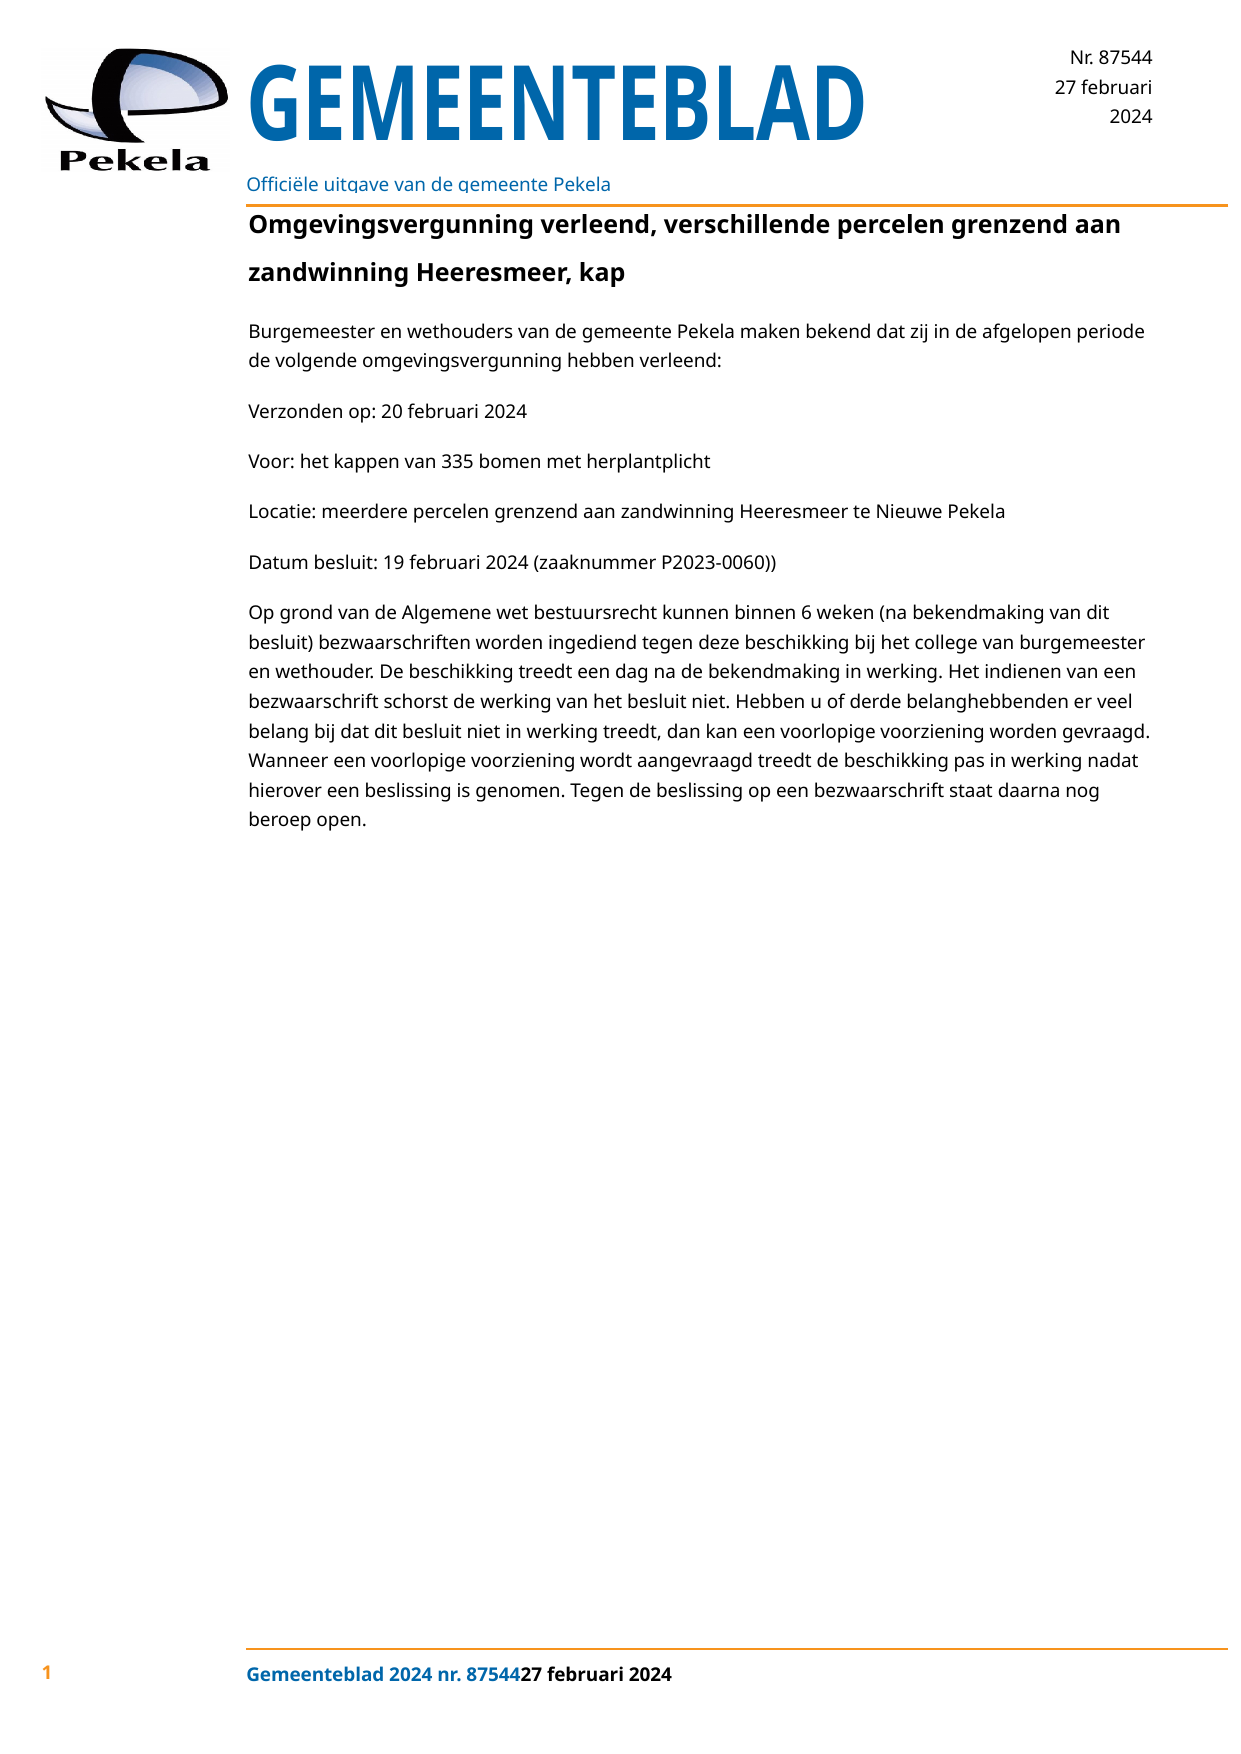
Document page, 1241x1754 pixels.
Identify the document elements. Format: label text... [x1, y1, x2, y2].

text Voor: het kappen van 335 bomen met herplantplicht [248, 448, 1152, 474]
text Burgemeester en wethouders van de gemeente Pekela maken bekend dat zij in de afgelopen periode de volgende omgevingsvergunning hebben verleend: [248, 318, 1152, 373]
picture [41, 47, 231, 172]
text Verzonden op: 20 februari 2024 [248, 398, 1152, 424]
text Locatie: meerdere percelen grenzend aan zandwinning Heeresmeer te Nieuwe Pekela [248, 499, 1152, 524]
text Op grond van de Algemene wet bestuursrecht kunnen binnen 6 weken (na bekendmaking van dit besluit) bezwaarschriften worden ingediend tegen deze beschikking bij het college van burgemeester en wethouder. De beschikking treedt een dag na de bekendmaking in werking. Het indienen van een bezwaarschrift schorst de werking van het besluit niet. Hebben u of derde belanghebbenden er veel belang bij dat dit besluit niet in werking treedt, dan kan een voorlopige voorziening worden gevraagd. Wanneer een voorlopige voorziening wordt aangevraagd treedt de beschikking pas in werking nadat hierover een beslissing is genomen. Tegen de beslissing op een bezwaarschrift staat daarna nog beroep open. [248, 599, 1152, 832]
text Omgevingsvergunning verleend, verschillende percelen grenzend aan zandwinning Heeresmeer, kap [248, 207, 1152, 288]
text Datum besluit: 19 februari 2024 (zaaknummer P2023-0060)) [248, 549, 1152, 575]
